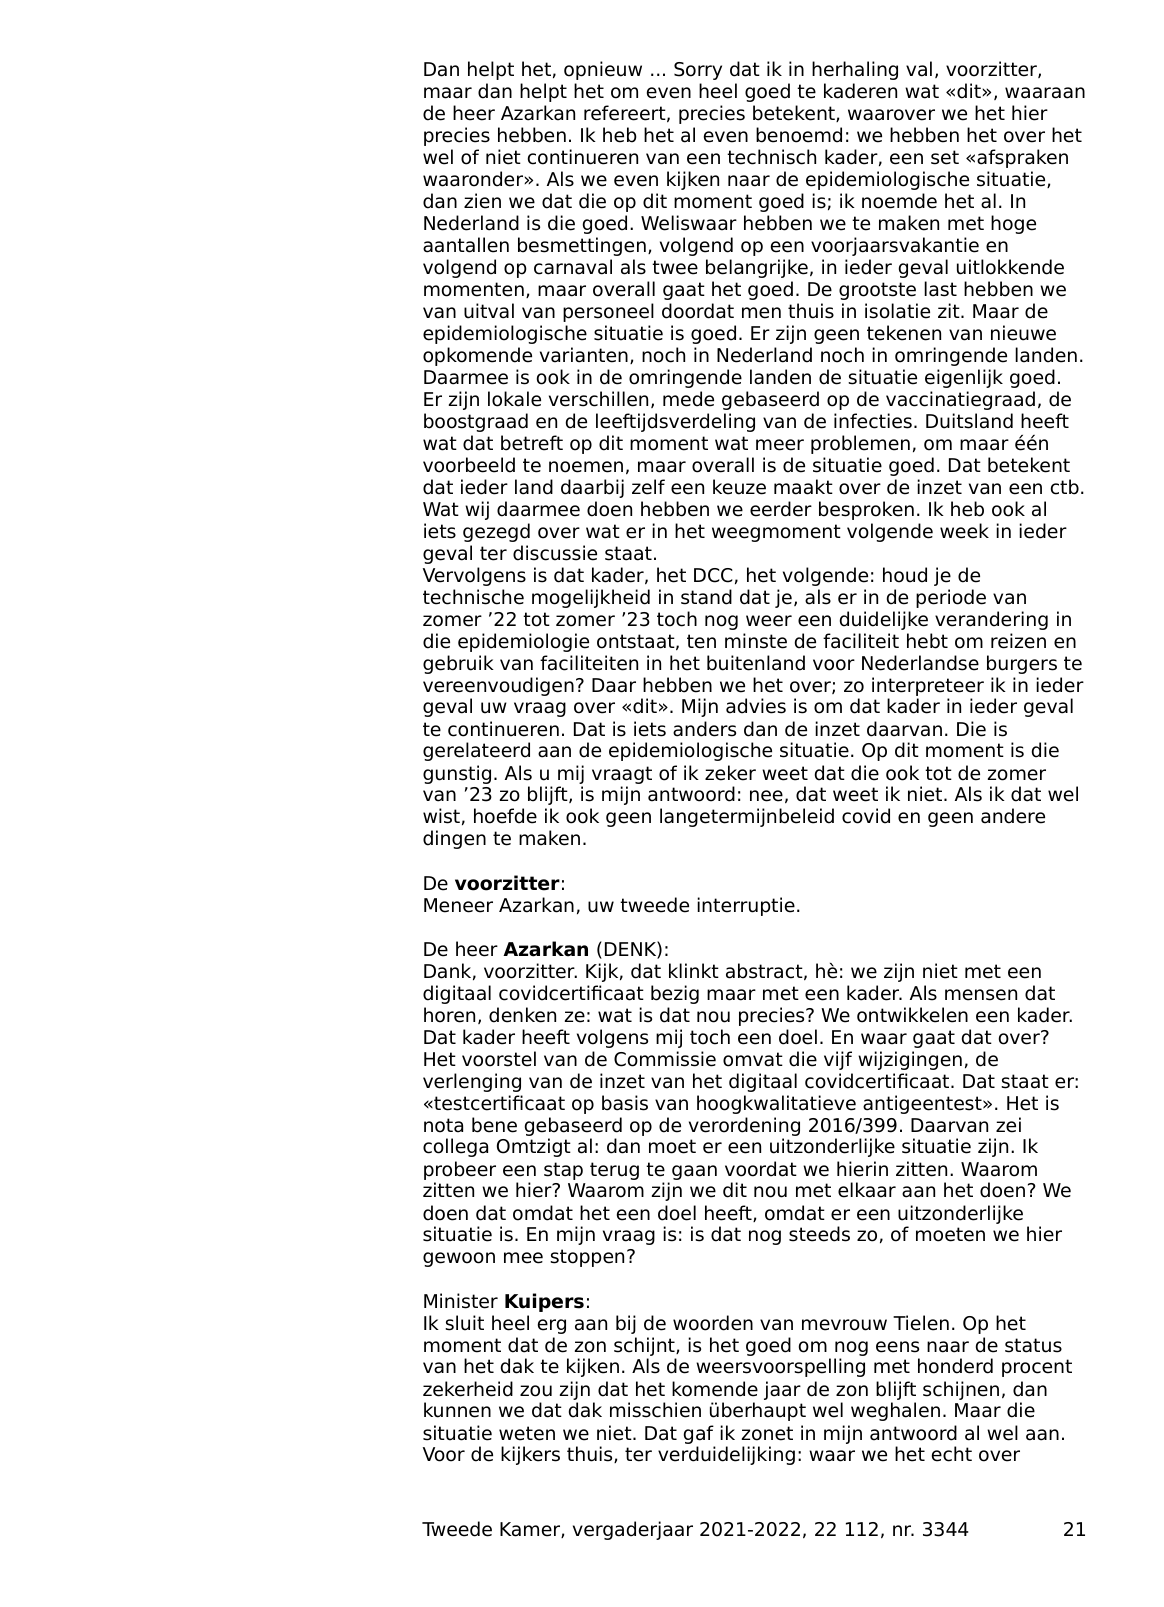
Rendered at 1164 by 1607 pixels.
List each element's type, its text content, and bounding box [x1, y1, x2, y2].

text Meneer Azarkan, uw tweede interruptie. [422, 894, 1087, 916]
text Dank, voorzitter. Kijk, dat klinkt abstract, hè: we zijn niet met een digitaal covidcertificaat bezig maar met een kader. Als mensen dat horen, denken ze: wat is dat nou precies? We ontwikkelen een kader. Dat kader heeft volgens mij toch een doel. En waar gaat dat over? Het voorstel van de Commissie omvat die vijf wijzigingen, de verlenging van de inzet van het digitaal covidcertificaat. Dat staat er: «testcertificaat op basis van hoogkwalitatieve antigeentest». Het is nota bene gebaseerd op de verordening 2016/399. Daarvan zei collega Omtzigt al: dan moet er een uitzonderlijke situatie zijn. Ik probeer een stap terug te gaan voordat we hierin zitten. Waarom zitten we hier? Waarom zijn we dit nou met elkaar aan het doen? We doen dat omdat het een doel heeft, omdat er een uitzonderlijke situatie is. En mijn vraag is: is dat nog steeds zo, of moeten we hier gewoon mee stoppen? [422, 961, 1087, 1268]
text De voorzitter: [422, 872, 1087, 894]
text De heer Azarkan (DENK): [422, 939, 1087, 961]
text Ik sluit heel erg aan bij de woorden van mevrouw Tielen. Op het moment dat de zon schijnt, is het goed om nog eens naar de status van het dak te kijken. Als de weersvoorspelling met honderd procent zekerheid zou zijn dat het komende jaar de zon blijft schijnen, dan kunnen we dat dak misschien überhaupt wel weghalen. Maar die situatie weten we niet. Dat gaf ik zonet in mijn antwoord al wel aan. Voor de kijkers thuis, ter verduidelijking: waar we het echt over [422, 1312, 1087, 1466]
text Minister Kuipers: [422, 1291, 1087, 1312]
text Vervolgens is dat kader, het DCC, het volgende: houd je de technische mogelijkheid in stand dat je, als er in de periode van zomer ’22 tot zomer ’23 toch nog weer een duidelijke verandering in die epidemiologie ontstaat, ten minste de faciliteit hebt om reizen en gebruik van faciliteiten in het buitenland voor Nederlandse burgers te vereenvoudigen? Daar hebben we het over; zo interpreteer ik in ieder geval uw vraag over «dit». Mijn advies is om dat kader in ieder geval te continueren. Dat is iets anders dan de inzet daarvan. Die is gerelateerd aan de epidemiologische situatie. Op dit moment is die gunstig. Als u mij vraagt of ik zeker weet dat die ook tot de zomer van ’23 zo blijft, is mijn antwoord: nee, dat weet ik niet. Als ik dat wel wist, hoefde ik ook geen langetermijnbeleid covid en geen andere dingen te maken. [422, 564, 1087, 850]
text Dan helpt het, opnieuw ... Sorry dat ik in herhaling val, voorzitter, maar dan helpt het om even heel goed te kaderen wat «dit», waaraan de heer Azarkan refereert, precies betekent, waarover we het hier precies hebben. Ik heb het al even benoemd: we hebben het over het wel of niet continueren van een technisch kader, een set «afspraken waaronder». Als we even kijken naar de epidemiologische situatie, dan zien we dat die op dit moment goed is; ik noemde het al. In Nederland is die goed. Weliswaar hebben we te maken met hoge aantallen besmettingen, volgend op een voorjaarsvakantie en volgend op carnaval als twee belangrijke, in ieder geval uitlokkende momenten, maar overall gaat het goed. De grootste last hebben we van uitval van personeel doordat men thuis in isolatie zit. Maar de epidemiologische situatie is goed. Er zijn geen tekenen van nieuwe opkomende varianten, noch in Nederland noch in omringende landen. Daarmee is ook in de omringende landen de situatie eigenlijk goed. Er zijn lokale verschillen, mede gebaseerd op de vaccinatiegraad, de boostgraad en de leeftijdsverdeling van de infecties. Duitsland heeft wat dat betreft op dit moment wat meer problemen, om maar één voorbeeld te noemen, maar overall is de situatie goed. Dat betekent dat ieder land daarbij zelf een keuze maakt over de inzet van een ctb. Wat wij daarmee doen hebben we eerder besproken. Ik heb ook al iets gezegd over wat er in het weegmoment volgende week in ieder geval ter discussie staat. [422, 59, 1087, 564]
